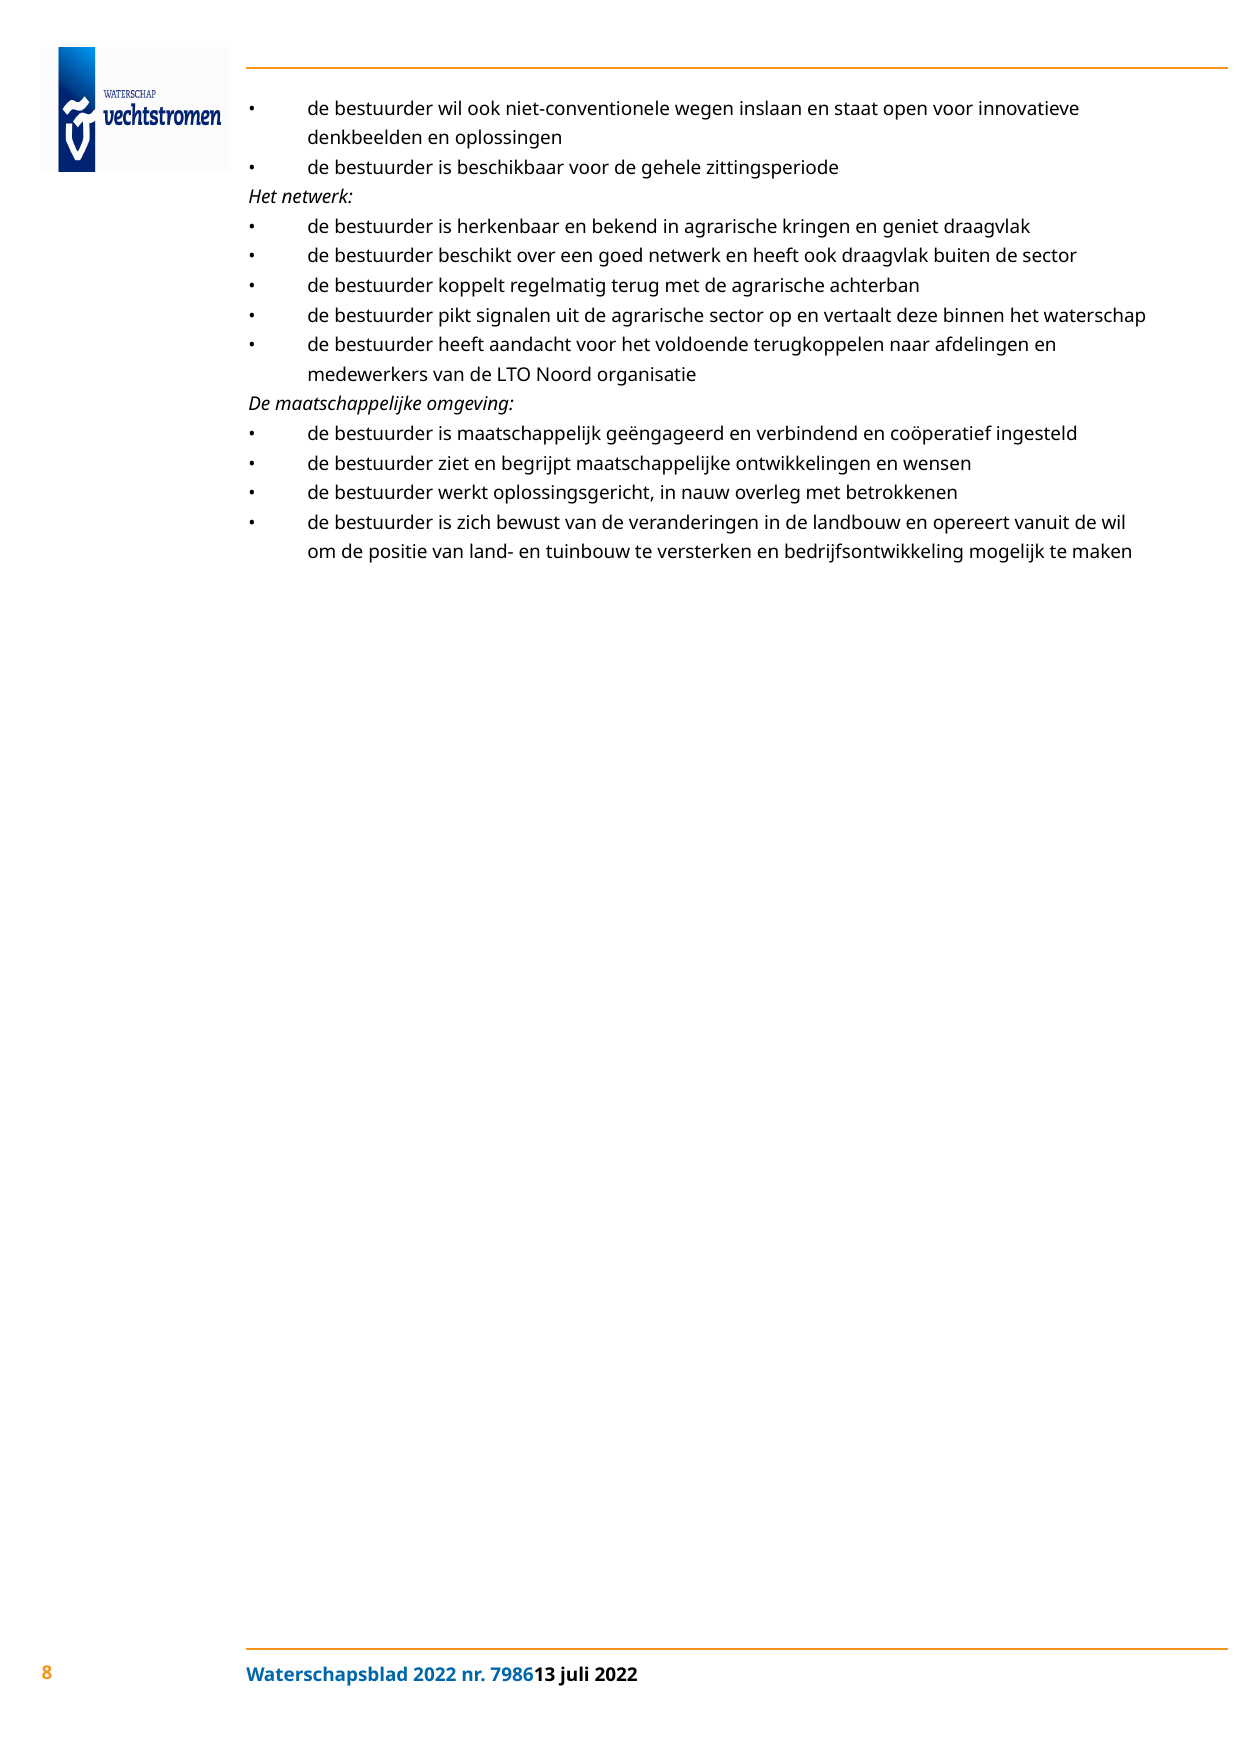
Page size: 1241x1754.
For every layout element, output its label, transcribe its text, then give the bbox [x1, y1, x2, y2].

list de bestuurder is maatschappelijk geëngageerd en verbindend en coöperatief ingesteld [248, 420, 1152, 446]
text De maatschappelijke omgeving: [248, 391, 1152, 416]
picture [41, 47, 231, 172]
list de bestuurder is zich bewust van de veranderingen in de landbouw en opereert vanuit de wil om de positie van land- en tuinbouw te versterken en bedrijfsontwikkeling mogelijk te maken [248, 509, 1152, 564]
list de bestuurder beschikt over een goed netwerk en heeft ook draagvlak buiten de sector [248, 243, 1152, 268]
text Het netwerk: [248, 183, 1152, 209]
list de bestuurder werkt oplossingsgericht, in nauw overleg met betrokkenen [248, 479, 1152, 505]
list de bestuurder heeft aandacht voor het voldoende terugkoppelen naar afdelingen en medewerkers van de LTO Noord organisatie [248, 331, 1152, 387]
list de bestuurder ziet en begrijpt maatschappelijke ontwikkelingen en wensen [248, 450, 1152, 476]
list de bestuurder wil ook niet-conventionele wegen inslaan en staat open voor innovatieve denkbeelden en oplossingen [248, 95, 1152, 150]
list de bestuurder is herkenbaar en bekend in agrarische kringen en geniet draagvlak [248, 213, 1152, 239]
list de bestuurder is beschikbaar voor de gehele zittingsperiode [248, 154, 1152, 180]
list de bestuurder pikt signalen uit de agrarische sector op en vertaalt deze binnen het waterschap [248, 302, 1152, 328]
list de bestuurder koppelt regelmatig terug met de agrarische achterban [248, 272, 1152, 298]
